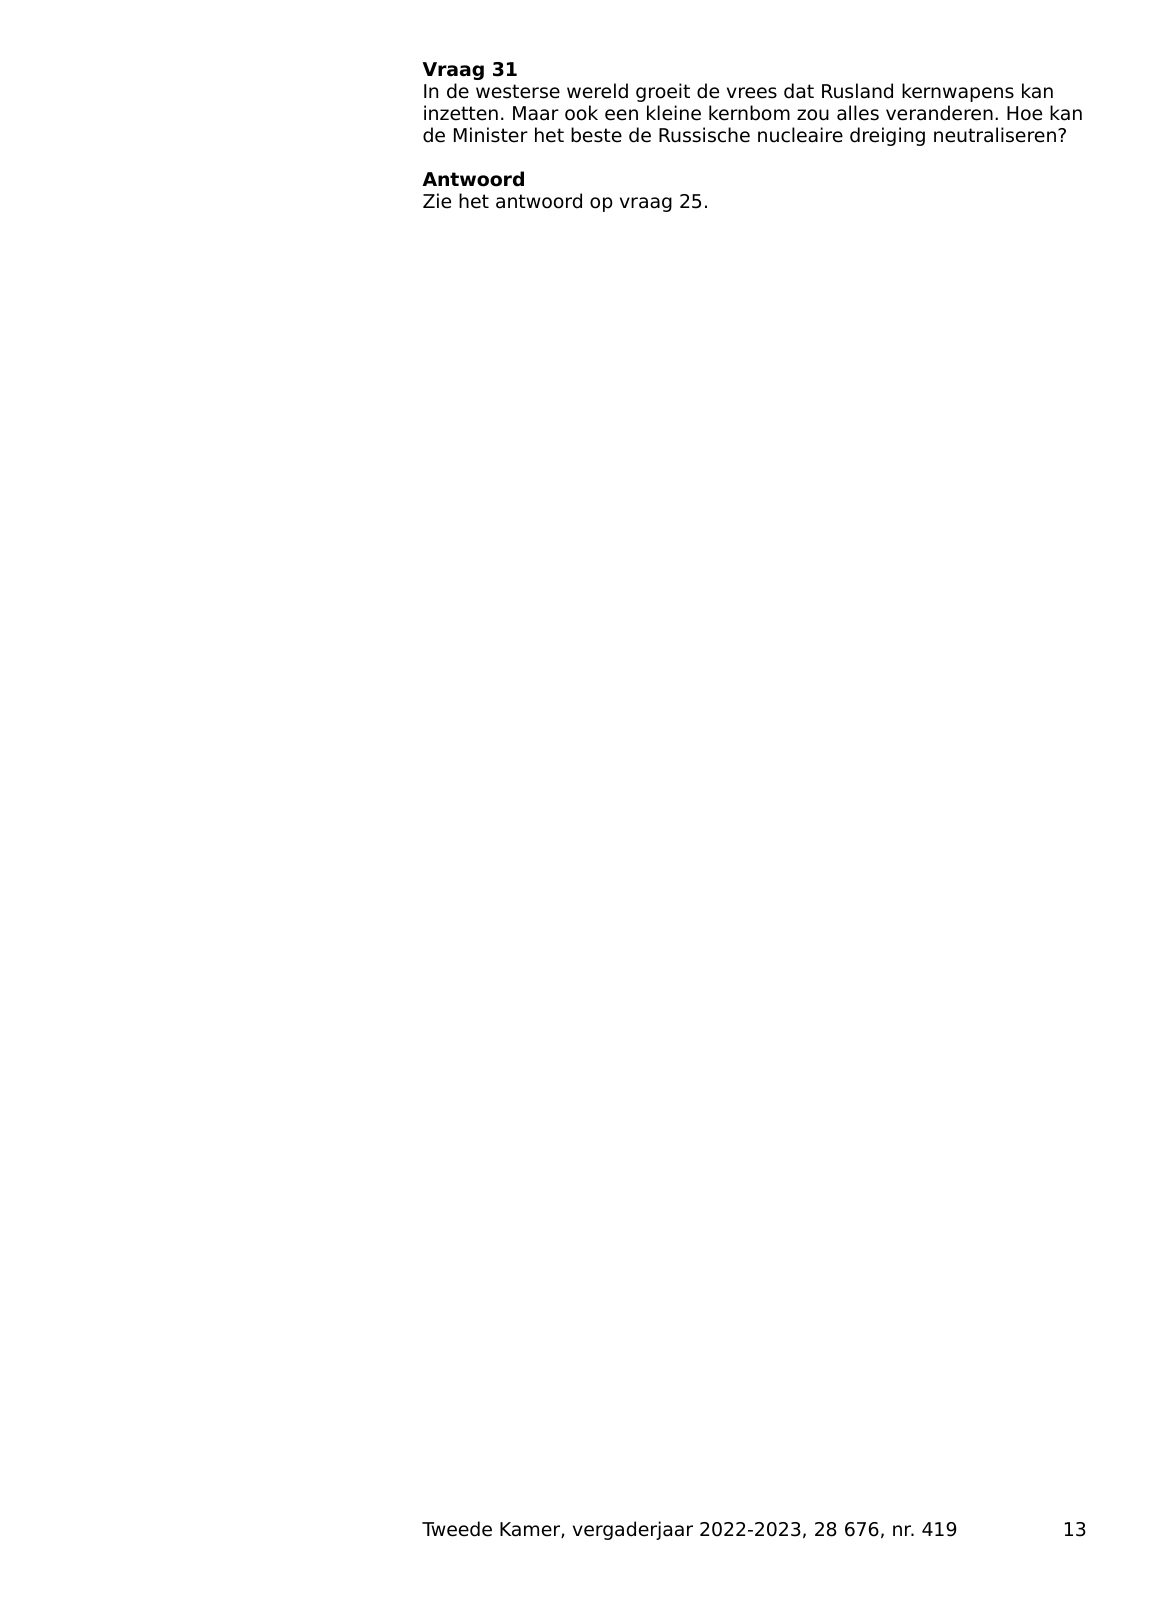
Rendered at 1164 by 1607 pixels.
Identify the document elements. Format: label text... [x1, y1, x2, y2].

text In de westerse wereld groeit de vrees dat Rusland kernwapens kan inzetten. Maar ook een kleine kernbom zou alles veranderen. Hoe kan de Minister het beste de Russische nucleaire dreiging neutraliseren? [422, 81, 1087, 147]
subtitle Vraag 31 [422, 59, 1087, 81]
subtitle Antwoord [422, 169, 1087, 191]
text Zie het antwoord op vraag 25. [422, 191, 1087, 213]
